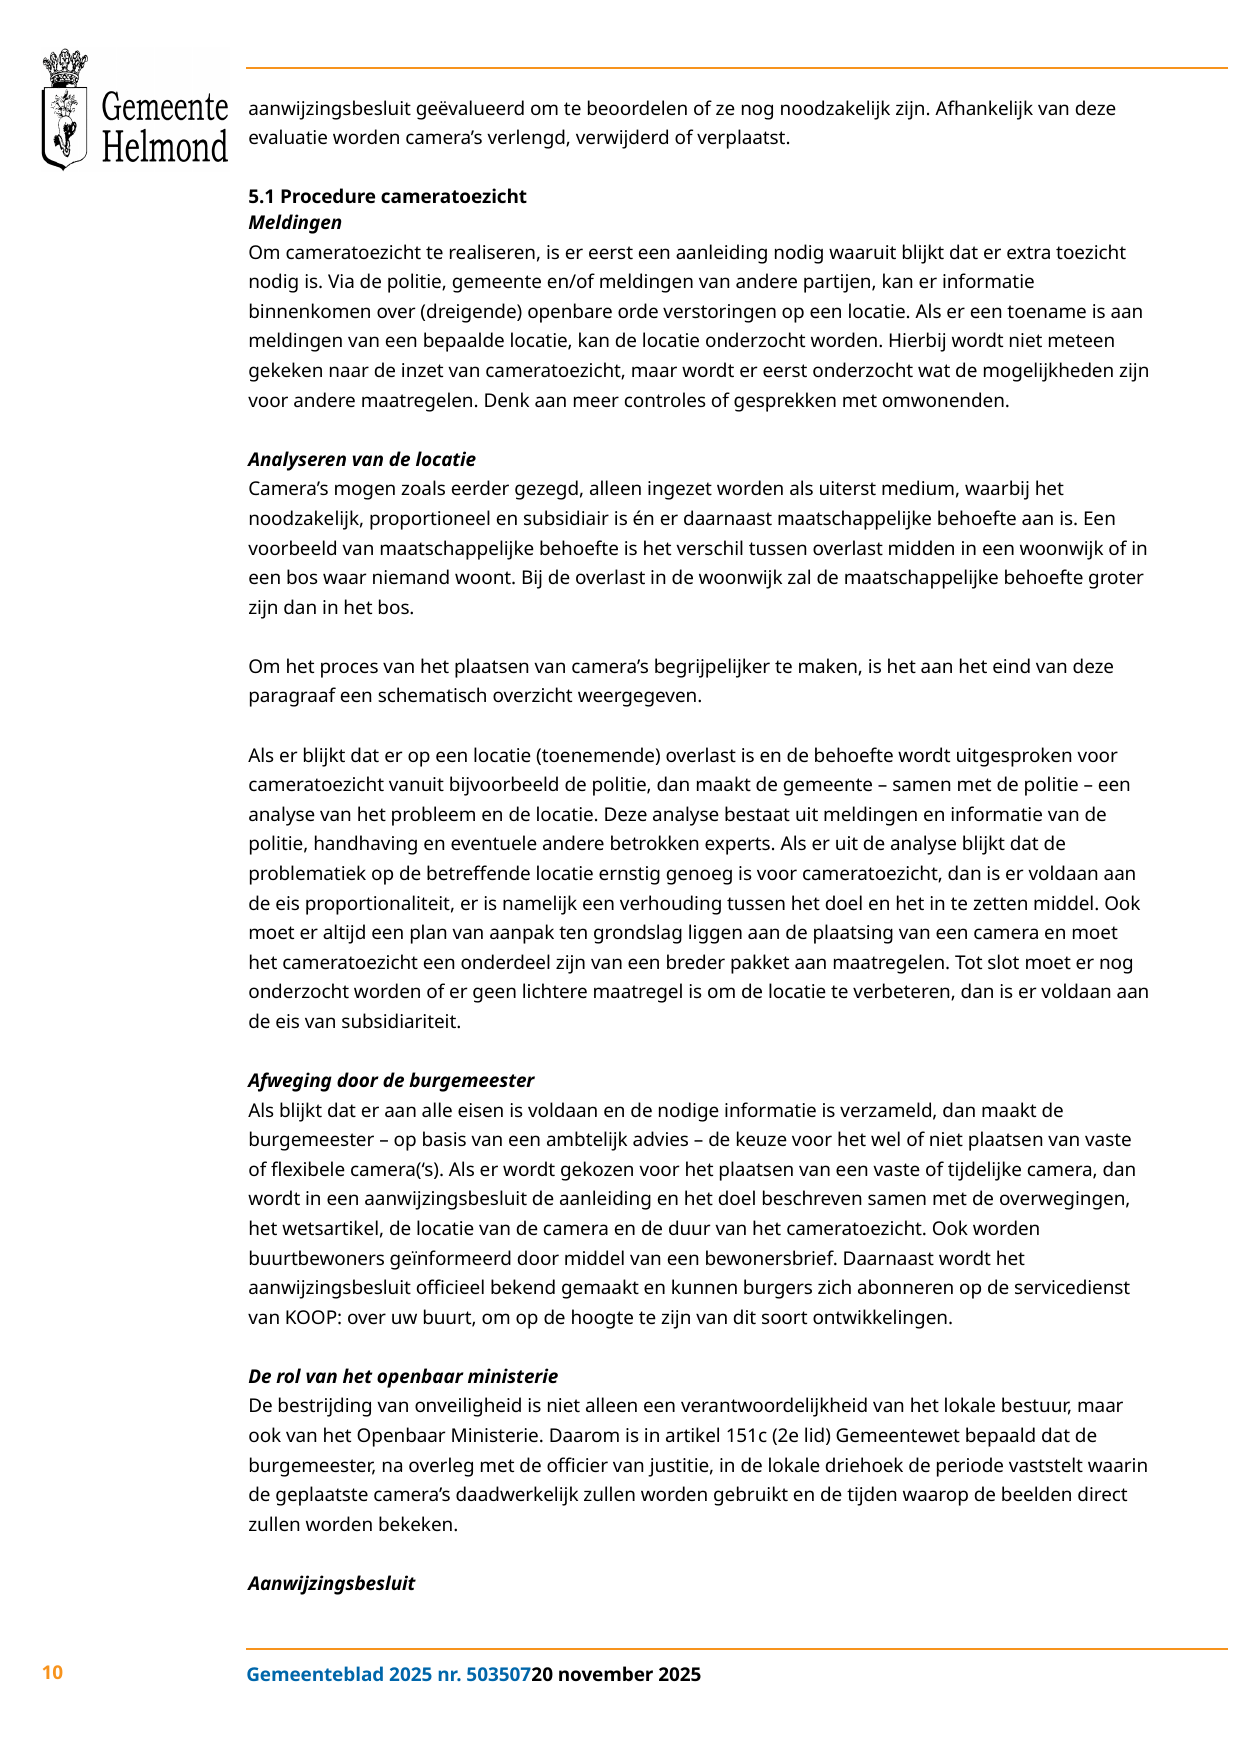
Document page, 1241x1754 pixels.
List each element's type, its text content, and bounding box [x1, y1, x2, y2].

text Analyseren van de locatie [248, 446, 1152, 472]
text Afweging door de burgemeester [248, 1067, 1152, 1093]
text De bestrijding van onveiligheid is niet alleen een verantwoordelijkheid van het lokale bestuur, maar ook van het Openbaar Ministerie. Daarom is in artikel 151c (2e lid) Gemeentewet bepaald dat de burgemeester, na overleg met de officier van justitie, in de lokale driehoek de periode vaststelt waarin de geplaatste camera’s daadwerkelijk zullen worden gebruikt en de tijden waarop de beelden direct zullen worden bekeken. [248, 1393, 1152, 1537]
text Meldingen [248, 209, 1152, 235]
text Om cameratoezicht te realiseren, is er eerst een aanleiding nodig waaruit blijkt dat er extra toezicht nodig is. Via de politie, gemeente en/of meldingen van andere partijen, kan er informatie binnenkomen over (dreigende) openbare orde verstoringen op een locatie. Als er een toename is aan meldingen van een bepaalde locatie, kan de locatie onderzocht worden. Hierbij wordt niet meteen gekeken naar de inzet van cameratoezicht, maar wordt er eerst onderzocht wat de mogelijkheden zijn voor andere maatregelen. Denk aan meer controles of gesprekken met omwonenden. [248, 239, 1152, 412]
text Aanwijzingsbesluit [248, 1570, 1152, 1596]
text aanwijzingsbesluit geëvalueerd om te beoordelen of ze nog noodzakelijk zijn. Afhankelijk van deze evaluatie worden camera’s verlengd, verwijderd of verplaatst. [248, 95, 1152, 150]
text 5.1 Procedure cameratoezicht [248, 183, 1152, 209]
text Als er blijkt dat er op een locatie (toenemende) overlast is en de behoefte wordt uitgesproken voor cameratoezicht vanuit bijvoorbeeld de politie, dan maakt de gemeente – samen met de politie – een analyse van het probleem en de locatie. Deze analyse bestaat uit meldingen en informatie van de politie, handhaving en eventuele andere betrokken experts. Als er uit de analyse blijkt dat de problematiek op de betreffende locatie ernstig genoeg is voor cameratoezicht, dan is er voldaan aan de eis proportionaliteit, er is namelijk een verhouding tussen het doel en het in te zetten middel. Ook moet er altijd een plan van aanpak ten grondslag liggen aan de plaatsing van een camera en moet het cameratoezicht een onderdeel zijn van een breder pakket aan maatregelen. Tot slot moet er nog onderzocht worden of er geen lichtere maatregel is om de locatie te verbeteren, dan is er voldaan aan de eis van subsidiariteit. [248, 742, 1152, 1034]
text De rol van het openbaar ministerie [248, 1363, 1152, 1389]
picture [41, 47, 231, 172]
text Camera’s mogen zoals eerder gezegd, alleen ingezet worden als uiterst medium, waarbij het noodzakelijk, proportioneel en subsidiair is én er daarnaast maatschappelijke behoefte aan is. Een voorbeeld van maatschappelijke behoefte is het verschil tussen overlast midden in een woonwijk of in een bos waar niemand woont. Bij de overlast in de woonwijk zal de maatschappelijke behoefte groter zijn dan in het bos. [248, 476, 1152, 619]
text Om het proces van het plaatsen van camera’s begrijpelijker te maken, is het aan het eind van deze paragraaf een schematisch overzicht weergegeven. [248, 653, 1152, 708]
text Als blijkt dat er aan alle eisen is voldaan en de nodige informatie is verzameld, dan maakt de burgemeester – op basis van een ambtelijk advies – de keuze voor het wel of niet plaatsen van vaste of flexibele camera(‘s). Als er wordt gekozen voor het plaatsen van een vaste of tijdelijke camera, dan wordt in een aanwijzingsbesluit de aanleiding en het doel beschreven samen met de overwegingen, het wetsartikel, de locatie van de camera en de duur van het cameratoezicht. Ook worden buurtbewoners geïnformeerd door middel van een bewonersbrief. Daarnaast wordt het aanwijzingsbesluit officieel bekend gemaakt en kunnen burgers zich abonneren op de servicedienst van KOOP: over uw buurt, om op de hoogte te zijn van dit soort ontwikkelingen. [248, 1097, 1152, 1329]
